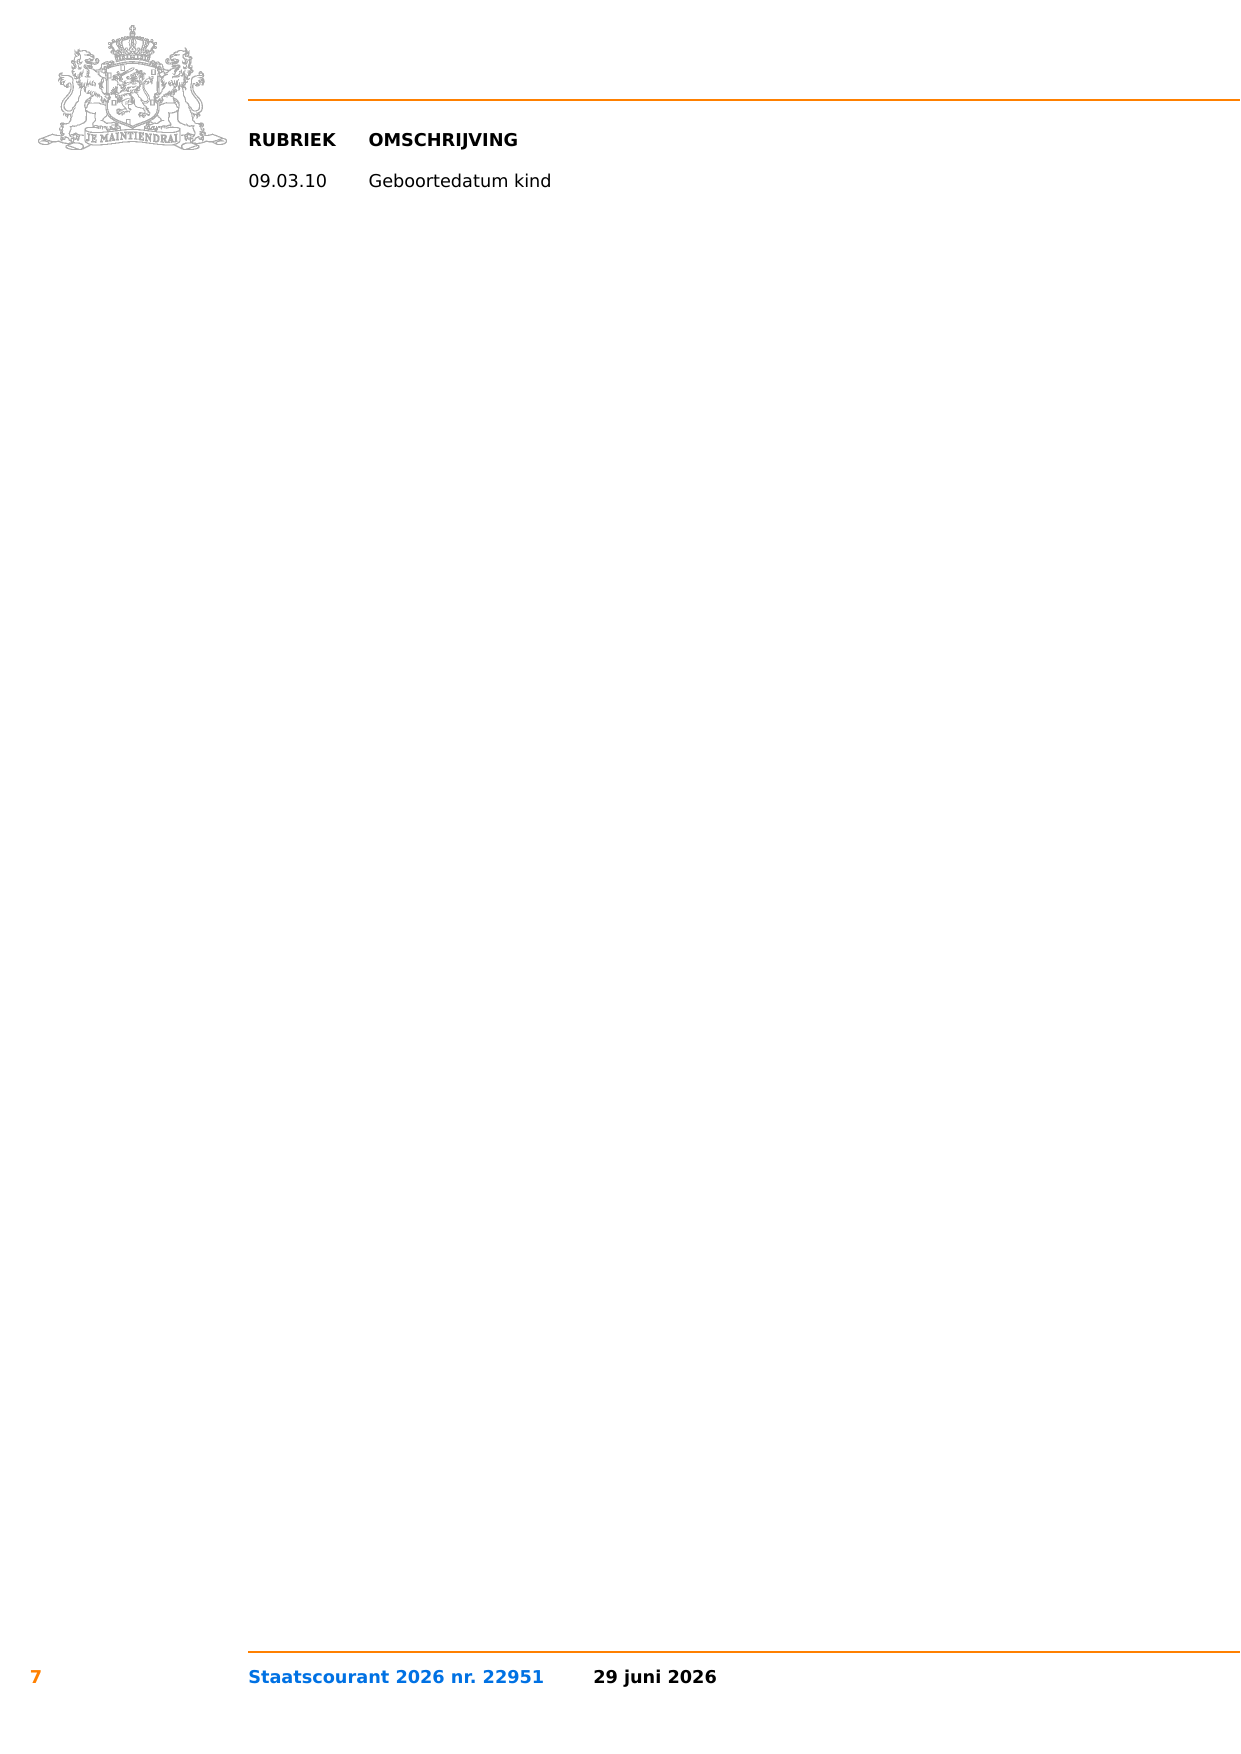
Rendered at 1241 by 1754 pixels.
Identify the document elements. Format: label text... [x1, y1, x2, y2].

table_cell 09.03.10 [248, 171, 362, 192]
table_cell [248, 151, 362, 171]
table_cell [363, 151, 1163, 171]
table_header OMSCHRIJVING [363, 130, 1163, 151]
table_cell Geboortedatum kind [363, 171, 1163, 192]
table_header RUBRIEK [248, 130, 362, 151]
picture [38, 25, 227, 150]
